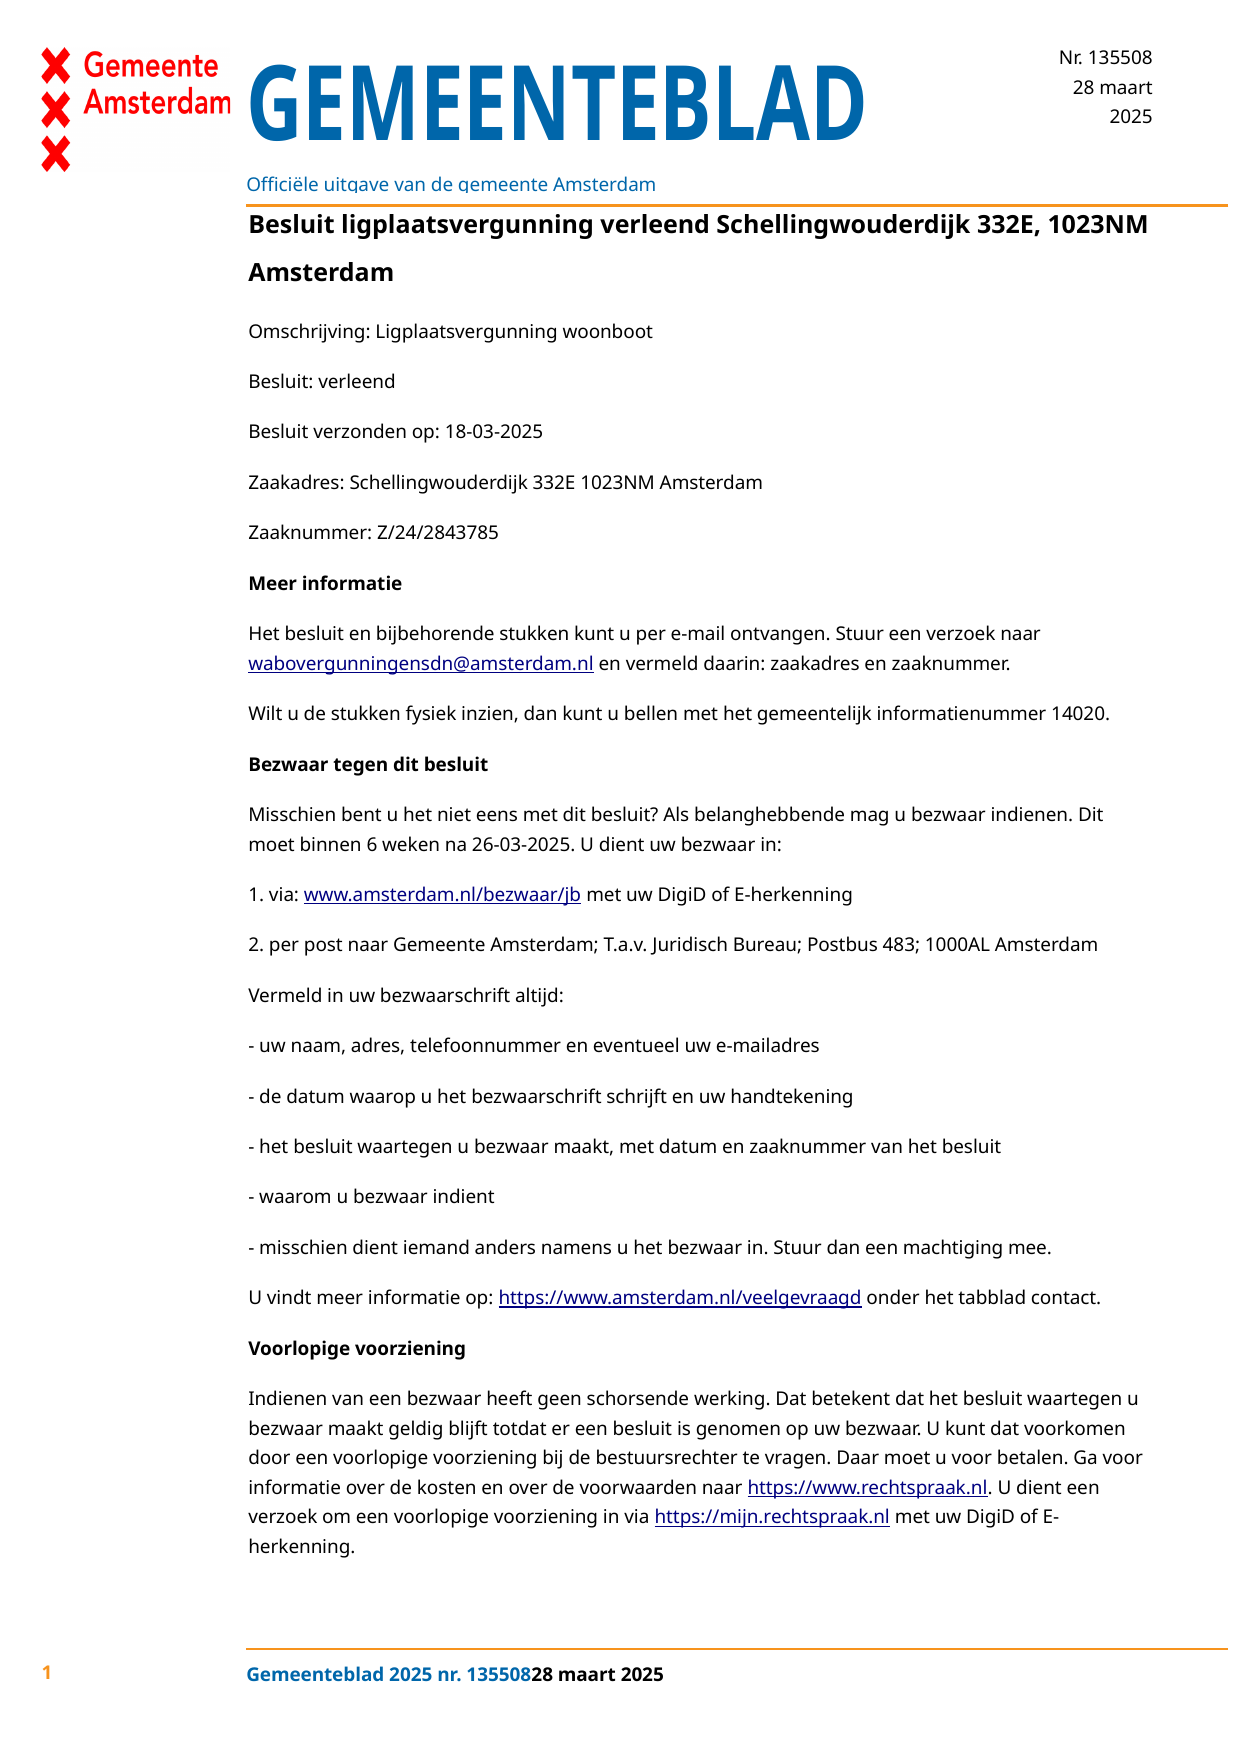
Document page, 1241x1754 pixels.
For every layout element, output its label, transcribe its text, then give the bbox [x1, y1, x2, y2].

text - waarom u bezwaar indient [248, 1184, 1152, 1209]
text Het besluit en bijbehorende stukken kunt u per e-mail ontvangen. Stuur een verzoek naar wabovergunningensdn@amsterdam.nl en vermeld daarin: zaakadres en zaaknummer. [248, 620, 1152, 676]
text - de datum waarop u het bezwaarschrift schrijft en uw handtekening [248, 1083, 1152, 1109]
text Zaakadres: Schellingwouderdijk 332E 1023NM Amsterdam [248, 469, 1152, 495]
text Meer informatie [248, 570, 1152, 596]
text U vindt meer informatie op: https://www.amsterdam.nl/veelgevraagd onder het tabblad contact. [248, 1284, 1152, 1310]
text Indienen van een bezwaar heeft geen schorsende werking. Dat betekent dat het besluit waartegen u bezwaar maakt geldig blijft totdat er een besluit is genomen op uw bezwaar. U kunt dat voorkomen door een voorlopige voorziening bij de bestuursrechter te vragen. Daar moet u voor betalen. Ga voor informatie over de kosten en over de voorwaarden naar https://www.rechtspraak.nl. U dient een verzoek om een voorlopige voorziening in via https://mijn.rechtspraak.nl met uw DigiD of E-herkenning. [248, 1385, 1152, 1559]
picture [41, 47, 231, 172]
text 2. per post naar Gemeente Amsterdam; T.a.v. Juridisch Bureau; Postbus 483; 1000AL Amsterdam [248, 932, 1152, 957]
text Vermeld in uw bezwaarschrift altijd: [248, 982, 1152, 1008]
text Voorlopige voorziening [248, 1335, 1152, 1361]
text Besluit: verleend [248, 368, 1152, 394]
text - uw naam, adres, telefoonnummer en eventueel uw e-mailadres [248, 1032, 1152, 1058]
text Besluit verzonden op: 18-03-2025 [248, 419, 1152, 444]
text - misschien dient iemand anders namens u het bezwaar in. Stuur dan een machtiging mee. [248, 1234, 1152, 1260]
text Misschien bent u het niet eens met dit besluit? Als belanghebbende mag u bezwaar indienen. Dit moet binnen 6 weken na 26-03-2025. U dient uw bezwaar in: [248, 801, 1152, 857]
text Wilt u de stukken fysiek inzien, dan kunt u bellen met het gemeentelijk informatienummer 14020. [248, 700, 1152, 726]
text Omschrijving: Ligplaatsvergunning woonboot [248, 318, 1152, 344]
text - het besluit waartegen u bezwaar maakt, met datum en zaaknummer van het besluit [248, 1133, 1152, 1159]
text Bezwaar tegen dit besluit [248, 751, 1152, 777]
text 1. via: www.amsterdam.nl/bezwaar/jb met uw DigiD of E-herkenning [248, 881, 1152, 907]
text Zaaknummer: Z/24/2843785 [248, 519, 1152, 545]
text Besluit ligplaatsvergunning verleend Schellingwouderdijk 332E, 1023NM Amsterdam [248, 207, 1152, 288]
